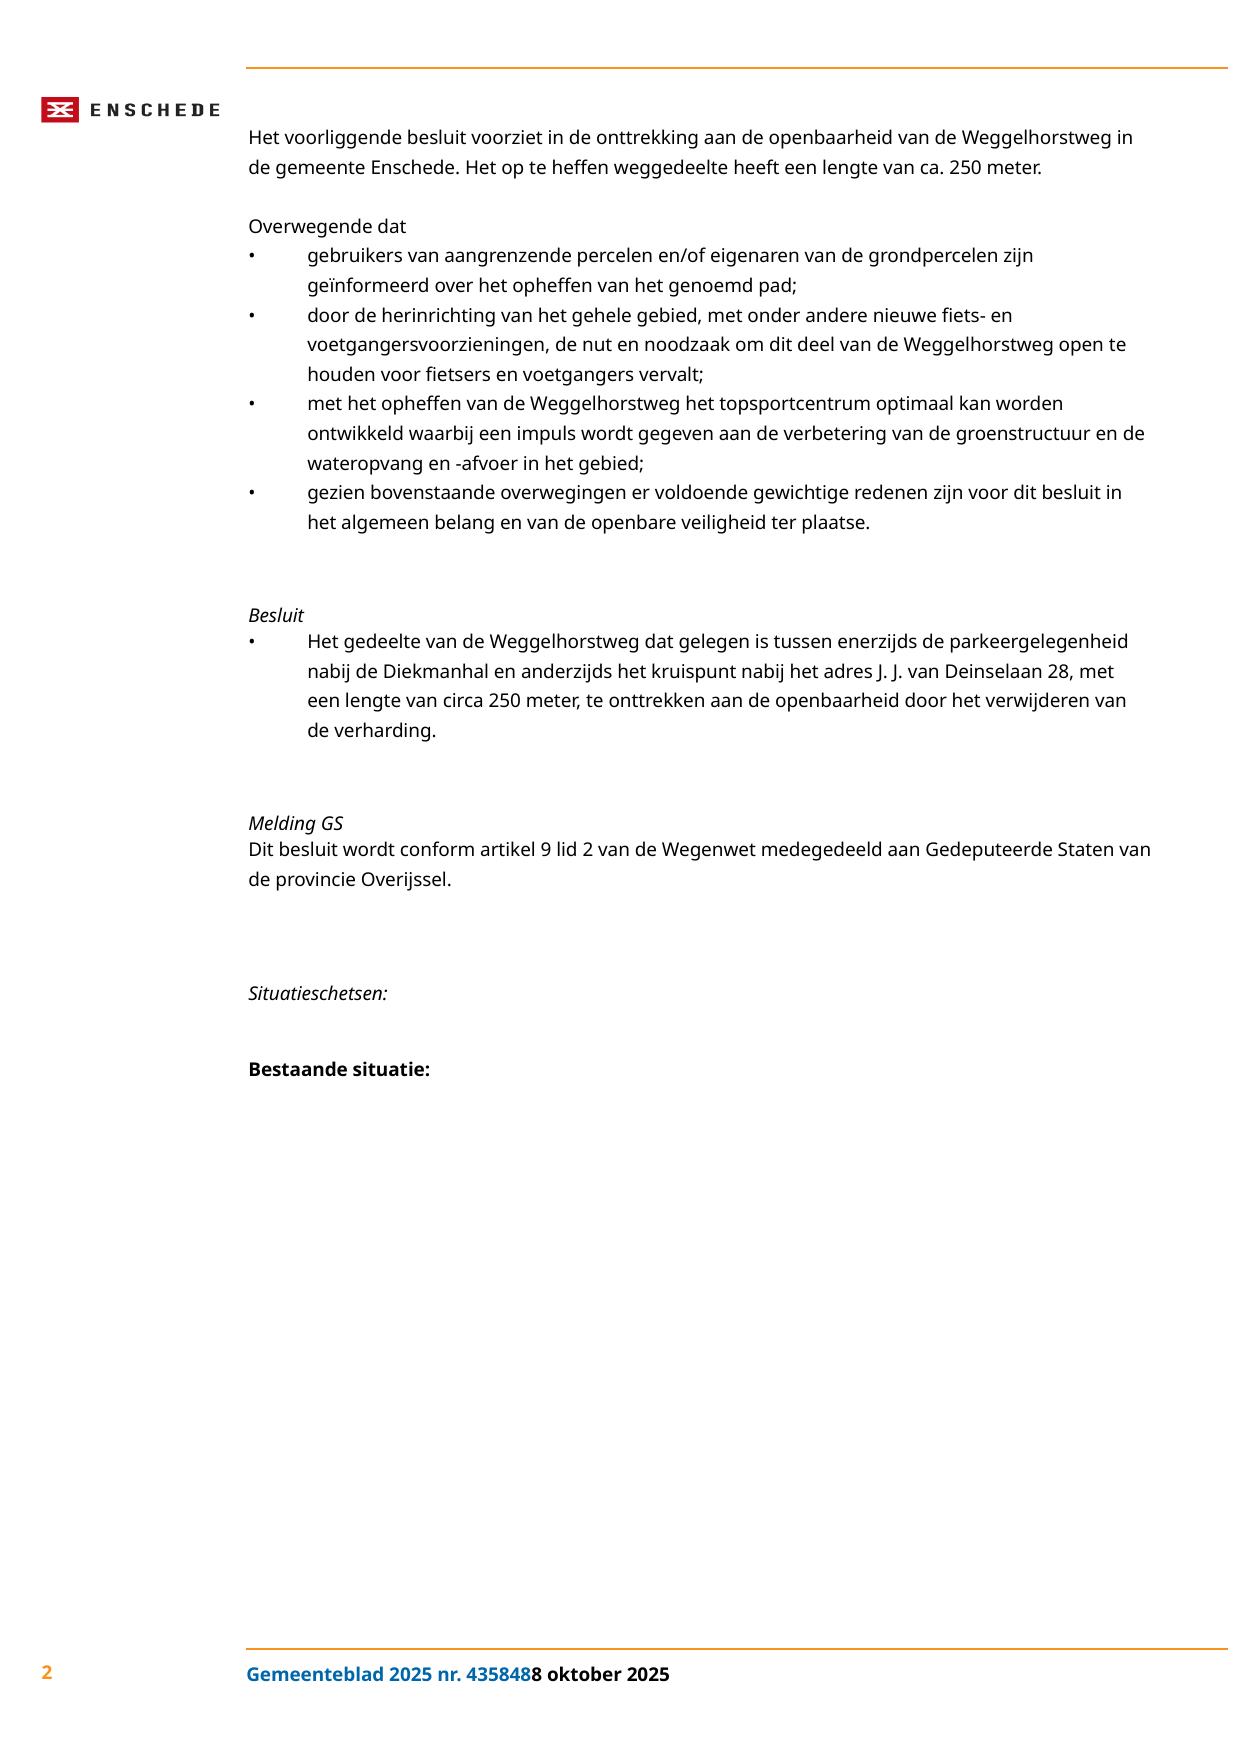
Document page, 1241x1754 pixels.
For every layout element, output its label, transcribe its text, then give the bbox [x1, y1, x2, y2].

text Bestaande situatie: [248, 1056, 1152, 1082]
text Besluit [248, 602, 1152, 628]
list gezien bovenstaande overwegingen er voldoende gewichtige redenen zijn voor dit besluit in het algemeen belang en van de openbare veiligheid ter plaatse. [248, 479, 1152, 535]
text Melding GS [248, 811, 1152, 836]
text Dit besluit wordt conform artikel 9 lid 2 van de Wegenwet medegedeeld aan Gedeputeerde Staten van de provincie Overijssel. [248, 836, 1152, 892]
list gebruikers van aangrenzende percelen en/of eigenaren van de grondpercelen zijn geïnformeerd over het opheffen van het genoemd pad; [248, 243, 1152, 298]
text Het voorliggende besluit voorziet in de onttrekking aan de openbaarheid van de Weggelhorstweg in de gemeente Enschede. Het op te heffen weggedeelte heeft een lengte van ca. 250 meter. [248, 124, 1152, 180]
text Overwegende dat [248, 213, 1152, 239]
list door de herinrichting van het gehele gebied, met onder andere nieuwe fiets- en voetgangersvoorzieningen, de nut en noodzaak om dit deel van de Weggelhorstweg open te houden voor fietsers en voetgangers vervalt; [248, 302, 1152, 387]
list Het gedeelte van de Weggelhorstweg dat gelegen is tussen enerzijds de parkeergelegenheid nabij de Diekmanhal en anderzijds het kruispunt nabij het adres J. J. van Deinselaan 28, met een lengte van circa 250 meter, te onttrekken aan de openbaarheid door het verwijderen van de verharding. [248, 628, 1152, 743]
picture [41, 47, 231, 172]
text Situatieschetsen: [248, 980, 1152, 1006]
list met het opheffen van de Weggelhorstweg het topsportcentrum optimaal kan worden ontwikkeld waarbij een impuls wordt gegeven aan de verbetering van de groenstructuur en de wateropvang en -afvoer in het gebied; [248, 391, 1152, 476]
